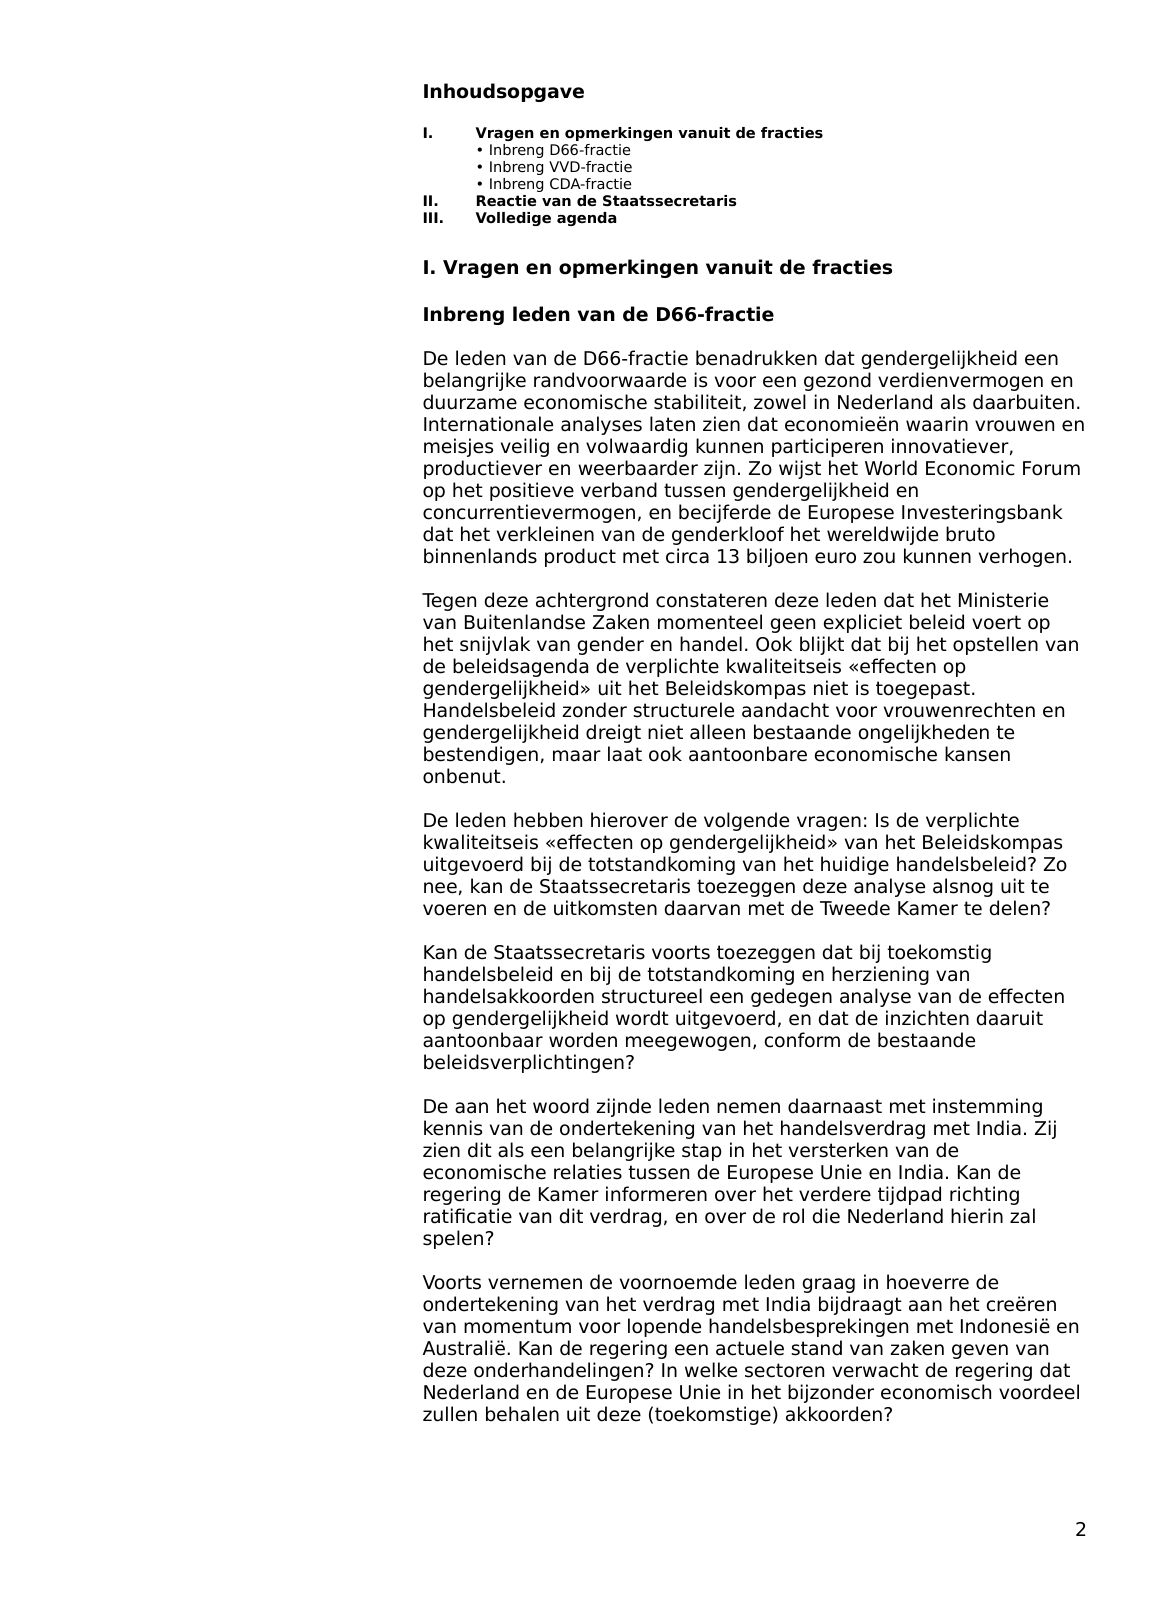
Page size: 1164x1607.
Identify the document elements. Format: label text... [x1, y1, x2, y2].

table_cell II. [422, 193, 469, 210]
table_cell [422, 176, 469, 193]
text De aan het woord zijnde leden nemen daarnaast met instemming kennis van de ondertekening van het handelsverdrag met India. Zij zien dit als een belangrijke stap in het versterken van de economische relaties tussen de Europese Unie en India. Kan de regering de Kamer informeren over het verdere tijdpad richting ratificatie van dit verdrag, en over de rol die Nederland hierin zal spelen? [422, 1096, 1087, 1250]
table_cell Volledige agenda [470, 210, 1087, 227]
table_cell • Inbreng VVD-fractie [470, 159, 1087, 176]
table_header Vragen en opmerkingen vanuit de fracties [470, 125, 1087, 142]
text De leden van de D66-fractie benadrukken dat gendergelijkheid een belangrijke randvoorwaarde is voor een gezond verdienvermogen en duurzame economische stabiliteit, zowel in Nederland als daarbuiten. Internationale analyses laten zien dat economieën waarin vrouwen en meisjes veilig en volwaardig kunnen participeren innovatiever, productiever en weerbaarder zijn. Zo wijst het World Economic Forum op het positieve verband tussen gendergelijkheid en concurrentievermogen, en becijferde de Europese Investeringsbank dat het verkleinen van de genderkloof het wereldwijde bruto binnenlands product met circa 13 biljoen euro zou kunnen verhogen. [422, 348, 1087, 568]
text De leden hebben hierover de volgende vragen: Is de verplichte kwaliteitseis «effecten op gendergelijkheid» van het Beleidskompas uitgevoerd bij de totstandkoming van het huidige handelsbeleid? Zo nee, kan de Staatssecretaris toezeggen deze analyse alsnog uit te voeren en de uitkomsten daarvan met de Tweede Kamer te delen? [422, 810, 1087, 920]
table_cell • Inbreng D66-fractie [470, 142, 1087, 159]
subtitle I. Vragen en opmerkingen vanuit de fracties [422, 257, 1087, 279]
text Voorts vernemen de voornoemde leden graag in hoeverre de ondertekening van het verdrag met India bijdraagt aan het creëren van momentum voor lopende handelsbesprekingen met Indonesië en Australië. Kan de regering een actuele stand van zaken geven van deze onderhandelingen? In welke sectoren verwacht de regering dat Nederland en de Europese Unie in het bijzonder economisch voordeel zullen behalen uit deze (toekomstige) akkoorden? [422, 1272, 1087, 1426]
subtitle Inhoudsopgave [422, 81, 1087, 103]
table_header I. [422, 125, 469, 142]
table_cell Reactie van de Staatssecretaris [470, 193, 1087, 210]
table_cell III. [422, 210, 469, 227]
table_cell [422, 142, 469, 159]
table_cell • Inbreng CDA-fractie [470, 176, 1087, 193]
text Tegen deze achtergrond constateren deze leden dat het Ministerie van Buitenlandse Zaken momenteel geen expliciet beleid voert op het snijvlak van gender en handel. Ook blijkt dat bij het opstellen van de beleidsagenda de verplichte kwaliteitseis «effecten op gendergelijkheid» uit het Beleidskompas niet is toegepast. Handelsbeleid zonder structurele aandacht voor vrouwenrechten en gendergelijkheid dreigt niet alleen bestaande ongelijkheden te bestendigen, maar laat ook aantoonbare economische kansen onbenut. [422, 590, 1087, 788]
table_cell [422, 159, 469, 176]
text Kan de Staatssecretaris voorts toezeggen dat bij toekomstig handelsbeleid en bij de totstandkoming en herziening van handelsakkoorden structureel een gedegen analyse van de effecten op gendergelijkheid wordt uitgevoerd, en dat de inzichten daaruit aantoonbaar worden meegewogen, conform de bestaande beleidsverplichtingen? [422, 942, 1087, 1074]
subtitle Inbreng leden van de D66-fractie [422, 304, 1087, 326]
